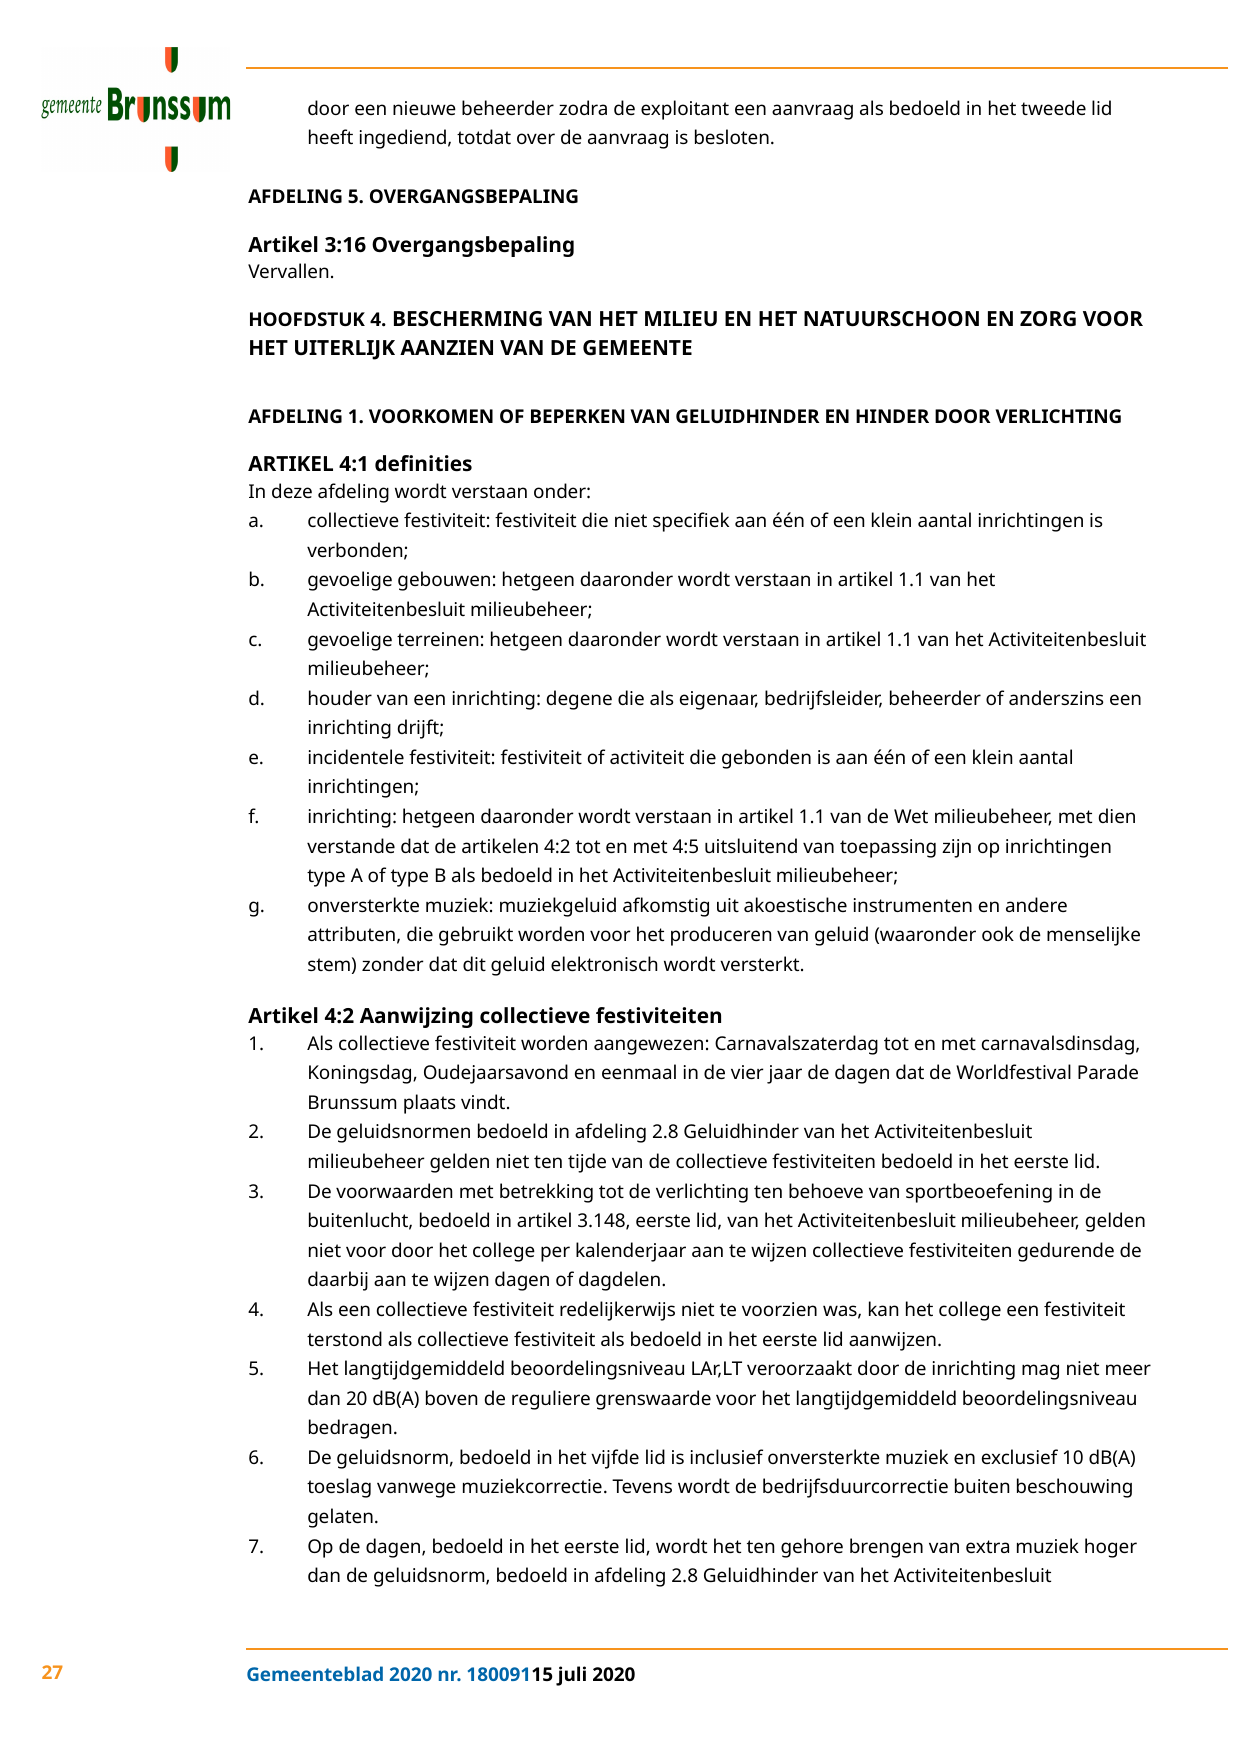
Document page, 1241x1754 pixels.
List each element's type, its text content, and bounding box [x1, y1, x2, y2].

list inrichting: hetgeen daaronder wordt verstaan in artikel 1.1 van de Wet milieubeheer, met dien verstande dat de artikelen 4:2 tot en met 4:5 uitsluitend van toepassing zijn op inrichtingen type A of type B als bedoeld in het Activiteitenbesluit milieubeheer; [248, 803, 1152, 888]
list Op de dagen, bedoeld in het eerste lid, wordt het ten gehore brengen van extra muziek hoger dan de geluidsnorm, bedoeld in afdeling 2.8 Geluidhinder van het Activiteitenbesluit [248, 1533, 1152, 1588]
list collectieve festiviteit: festiviteit die niet specifiek aan één of een klein aantal inrichtingen is verbonden; [248, 507, 1152, 563]
list De geluidsnormen bedoeld in afdeling 2.8 Geluidhinder van het Activiteitenbesluit milieubeheer gelden niet ten tijde van de collectieve festiviteiten bedoeld in het eerste lid. [248, 1119, 1152, 1174]
list Als collectieve festiviteit worden aangewezen: Carnavalszaterdag tot en met carnavalsdinsdag, Koningsdag, Oudejaarsavond en eenmaal in de vier jaar de dagen dat de Worldfestival Parade Brunssum plaats vindt. [248, 1030, 1152, 1115]
list houder van een inrichting: degene die als eigenaar, bedrijfsleider, beheerder of anderszins een inrichting drijft; [248, 685, 1152, 740]
list De voorwaarden met betrekking tot de verlichting ten behoeve van sportbeoefening in de buitenlucht, bedoeld in artikel 3.148, eerste lid, van het Activiteitenbesluit milieubeheer, gelden niet voor door het college per kalenderjaar aan te wijzen collectieve festiviteiten gedurende de daarbij aan te wijzen dagen of dagdelen. [248, 1178, 1152, 1292]
list De geluidsnorm, bedoeld in het vijfde lid is inclusief onversterkte muziek en exclusief 10 dB(A) toeslag vanwege muziekcorrectie. Tevens wordt de bedrijfsduurcorrectie buiten beschouwing gelaten. [248, 1444, 1152, 1529]
text In deze afdeling wordt verstaan onder: [248, 478, 1152, 503]
list incidentele festiviteit: festiviteit of activiteit die gebonden is aan één of een klein aantal inrichtingen; [248, 744, 1152, 799]
picture [41, 47, 231, 172]
text ARTIKEL 4:1 definities [248, 449, 1152, 478]
list gevoelige terreinen: hetgeen daaronder wordt verstaan in artikel 1.1 van het Activiteitenbesluit milieubeheer; [248, 626, 1152, 681]
text AFDELING 1. VOORKOMEN OF BEPERKEN VAN GELUIDHINDER EN HINDER DOOR VERLICHTING [248, 403, 1152, 428]
text AFDELING 5. OVERGANGSBEPALING [248, 183, 1152, 209]
list gevoelige gebouwen: hetgeen daaronder wordt verstaan in artikel 1.1 van het Activiteitenbesluit milieubeheer; [248, 567, 1152, 622]
text Artikel 4:2 Aanwijzing collectieve festiviteiten [248, 1002, 1152, 1030]
text HOOFDSTUK 4. BESCHERMING VAN HET MILIEU EN HET NATUURSCHOON EN ZORG VOOR HET UITERLIJK AANZIEN VAN DE GEMEENTE [248, 304, 1152, 361]
list Als een collectieve festiviteit redelijkerwijs niet te voorzien was, kan het college een festiviteit terstond als collectieve festiviteit als bedoeld in het eerste lid aanwijzen. [248, 1296, 1152, 1352]
text Artikel 3:16 Overgangsbepaling [248, 230, 1152, 258]
text Vervallen. [248, 258, 1152, 284]
list Het langtijdgemiddeld beoordelingsniveau LAr,LT veroorzaakt door de inrichting mag niet meer dan 20 dB(A) boven de reguliere grenswaarde voor het langtijdgemiddeld beoordelingsniveau bedragen. [248, 1355, 1152, 1440]
list door een nieuwe beheerder zodra de exploitant een aanvraag als bedoeld in het tweede lid heeft ingediend, totdat over de aanvraag is besloten. [248, 95, 1152, 150]
list onversterkte muziek: muziekgeluid afkomstig uit akoestische instrumenten en andere attributen, die gebruikt worden voor het produceren van geluid (waaronder ook de menselijke stem) zonder dat dit geluid elektronisch wordt versterkt. [248, 892, 1152, 977]
